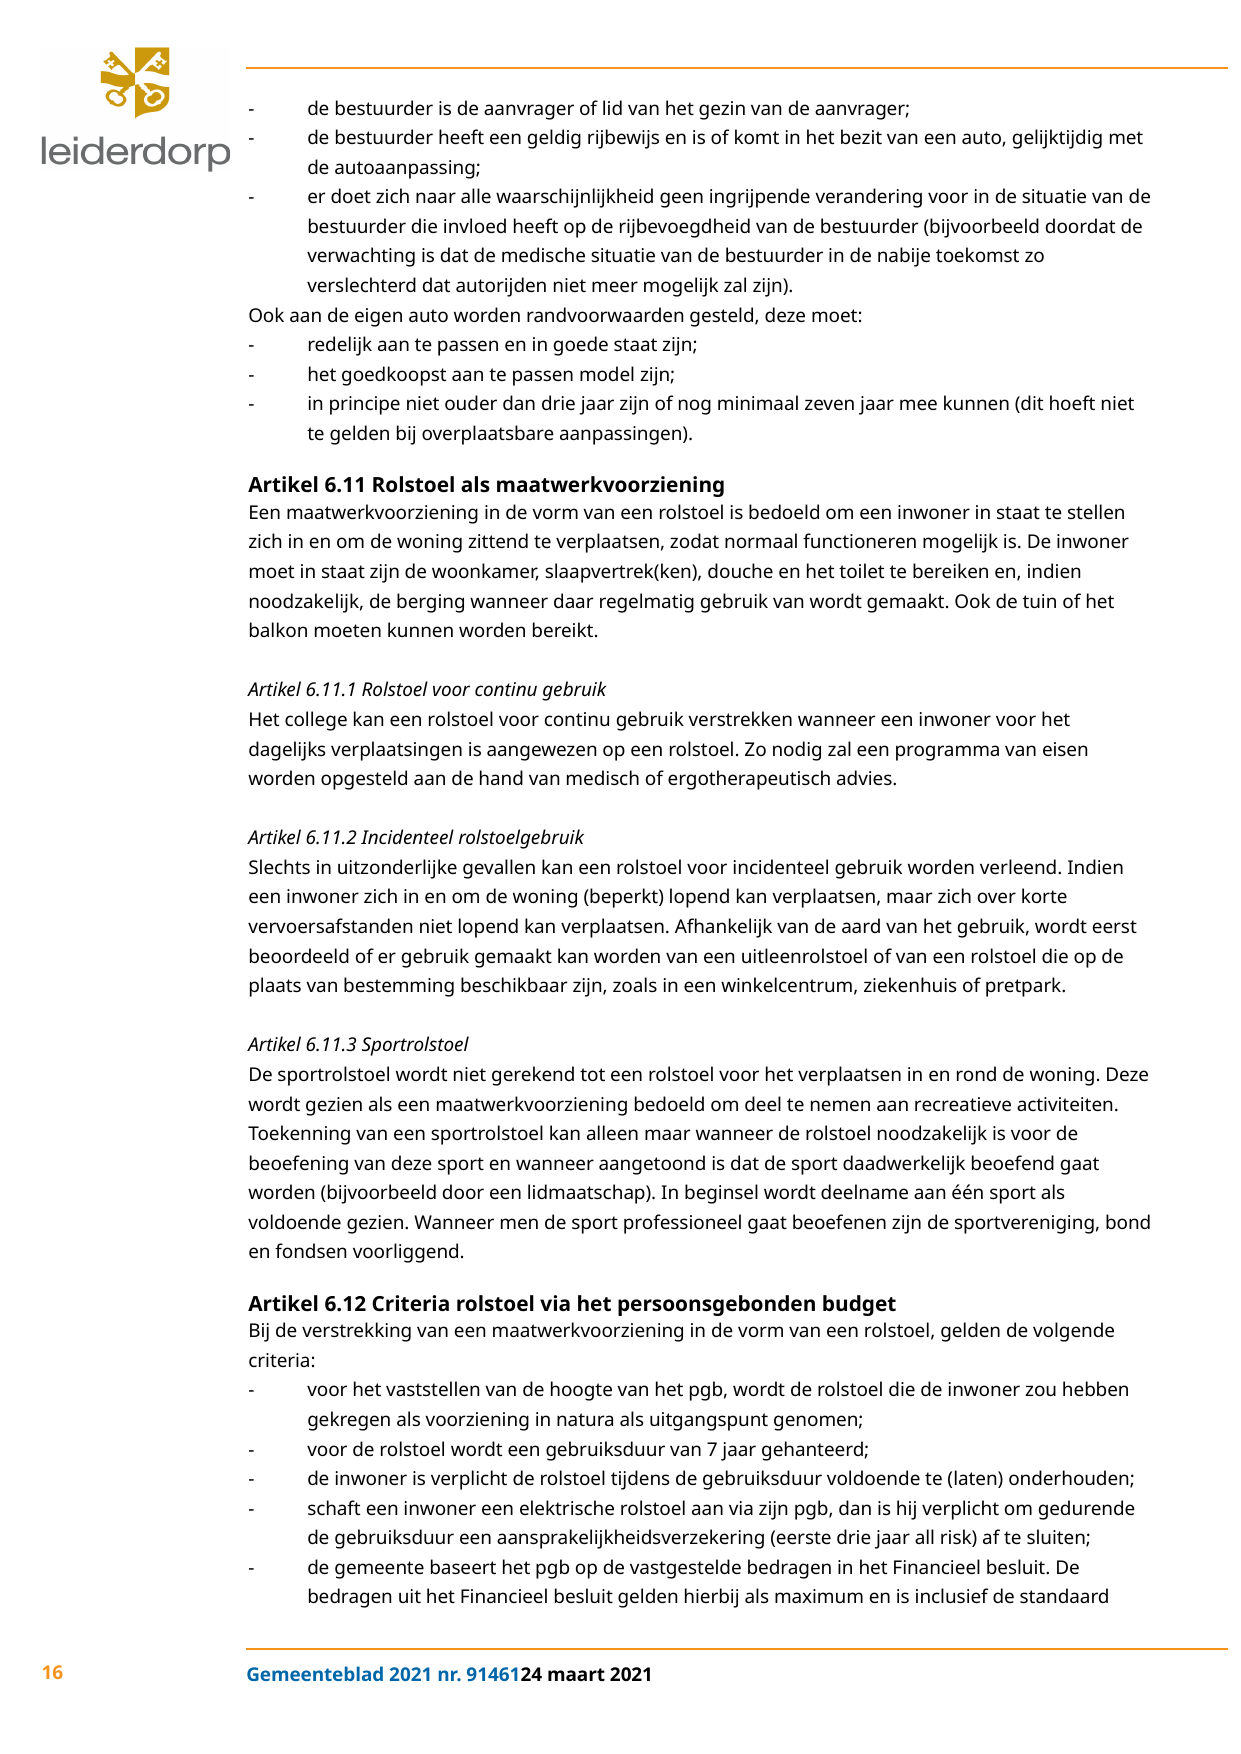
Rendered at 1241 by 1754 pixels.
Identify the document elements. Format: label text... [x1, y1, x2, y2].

list voor de rolstoel wordt een gebruiksduur van 7 jaar gehanteerd; [248, 1436, 1152, 1462]
text Artikel 6.11.2 Incidenteel rolstoelgebruik [248, 824, 1152, 850]
list de inwoner is verplicht de rolstoel tijdens de gebruiksduur voldoende te (laten) onderhouden; [248, 1465, 1152, 1491]
text Een maatwerkvoorziening in de vorm van een rolstoel is bedoeld om een inwoner in staat te stellen zich in en om de woning zittend te verplaatsen, zodat normaal functioneren mogelijk is. De inwoner moet in staat zijn de woonkamer, slaapvertrek(ken), douche en het toilet te bereiken en, indien noodzakelijk, de berging wanneer daar regelmatig gebruik van wordt gemaakt. Ook de tuin of het balkon moeten kunnen worden bereikt. [248, 499, 1152, 643]
list er doet zich naar alle waarschijnlijkheid geen ingrijpende verandering voor in de situatie van de bestuurder die invloed heeft op de rijbevoegdheid van de bestuurder (bijvoorbeeld doordat de verwachting is dat de medische situatie van de bestuurder in de nabije toekomst zo verslechterd dat autorijden niet meer mogelijk zal zijn). [248, 183, 1152, 298]
list de bestuurder is de aanvrager of lid van het gezin van de aanvrager; [248, 95, 1152, 121]
text Het college kan een rolstoel voor continu gebruik verstrekken wanneer een inwoner voor het dagelijks verplaatsingen is aangewezen op een rolstoel. Zo nodig zal een programma van eisen worden opgesteld aan de hand van medisch of ergotherapeutisch advies. [248, 706, 1152, 791]
list in principe niet ouder dan drie jaar zijn of nog minimaal zeven jaar mee kunnen (dit hoeft niet te gelden bij overplaatsbare aanpassingen). [248, 391, 1152, 446]
text De sportrolstoel wordt niet gerekend tot een rolstoel voor het verplaatsen in en rond de woning. Deze wordt gezien als een maatwerkvoorziening bedoeld om deel te nemen aan recreatieve activiteiten. Toekenning van een sportrolstoel kan alleen maar wanneer de rolstoel noodzakelijk is voor de beoefening van deze sport en wanneer aangetoond is dat de sport daadwerkelijk beoefend gaat worden (bijvoorbeeld door een lidmaatschap). In beginsel wordt deelname aan één sport als voldoende gezien. Wanneer men de sport professioneel gaat beoefenen zijn de sportvereniging, bond en fondsen voorliggend. [248, 1061, 1152, 1264]
text Slechts in uitzonderlijke gevallen kan een rolstoel voor incidenteel gebruik worden verleend. Indien een inwoner zich in en om de woning (beperkt) lopend kan verplaatsen, maar zich over korte vervoersafstanden niet lopend kan verplaatsen. Afhankelijk van de aard van het gebruik, wordt eerst beoordeeld of er gebruik gemaakt kan worden van een uitleenrolstoel of van een rolstoel die op de plaats van bestemming beschikbaar zijn, zoals in een winkelcentrum, ziekenhuis of pretpark. [248, 854, 1152, 998]
list redelijk aan te passen en in goede staat zijn; [248, 331, 1152, 357]
text Artikel 6.11.1 Rolstoel voor continu gebruik [248, 677, 1152, 702]
list de gemeente baseert het pgb op de vastgestelde bedragen in het Financieel besluit. De bedragen uit het Financieel besluit gelden hierbij als maximum en is inclusief de standaard [248, 1554, 1152, 1609]
text Artikel 6.11.3 Sportrolstoel [248, 1032, 1152, 1057]
text Ook aan de eigen auto worden randvoorwaarden gesteld, deze moet: [248, 302, 1152, 328]
list het goedkoopst aan te passen model zijn; [248, 361, 1152, 387]
text Artikel 6.11 Rolstoel als maatwerkvoorziening [248, 471, 1152, 499]
text Bij de verstrekking van een maatwerkvoorziening in de vorm van een rolstoel, gelden de volgende criteria: [248, 1317, 1152, 1373]
text Artikel 6.12 Criteria rolstoel via het persoonsgebonden budget [248, 1289, 1152, 1317]
list schaft een inwoner een elektrische rolstoel aan via zijn pgb, dan is hij verplicht om gedurende de gebruiksduur een aansprakelijkheidsverzekering (eerste drie jaar all risk) af te sluiten; [248, 1495, 1152, 1550]
list de bestuurder heeft een geldig rijbewijs en is of komt in het bezit van een auto, gelijktijdig met de autoaanpassing; [248, 124, 1152, 180]
picture [41, 47, 231, 172]
list voor het vaststellen van de hoogte van het pgb, wordt de rolstoel die de inwoner zou hebben gekregen als voorziening in natura als uitgangspunt genomen; [248, 1377, 1152, 1432]
